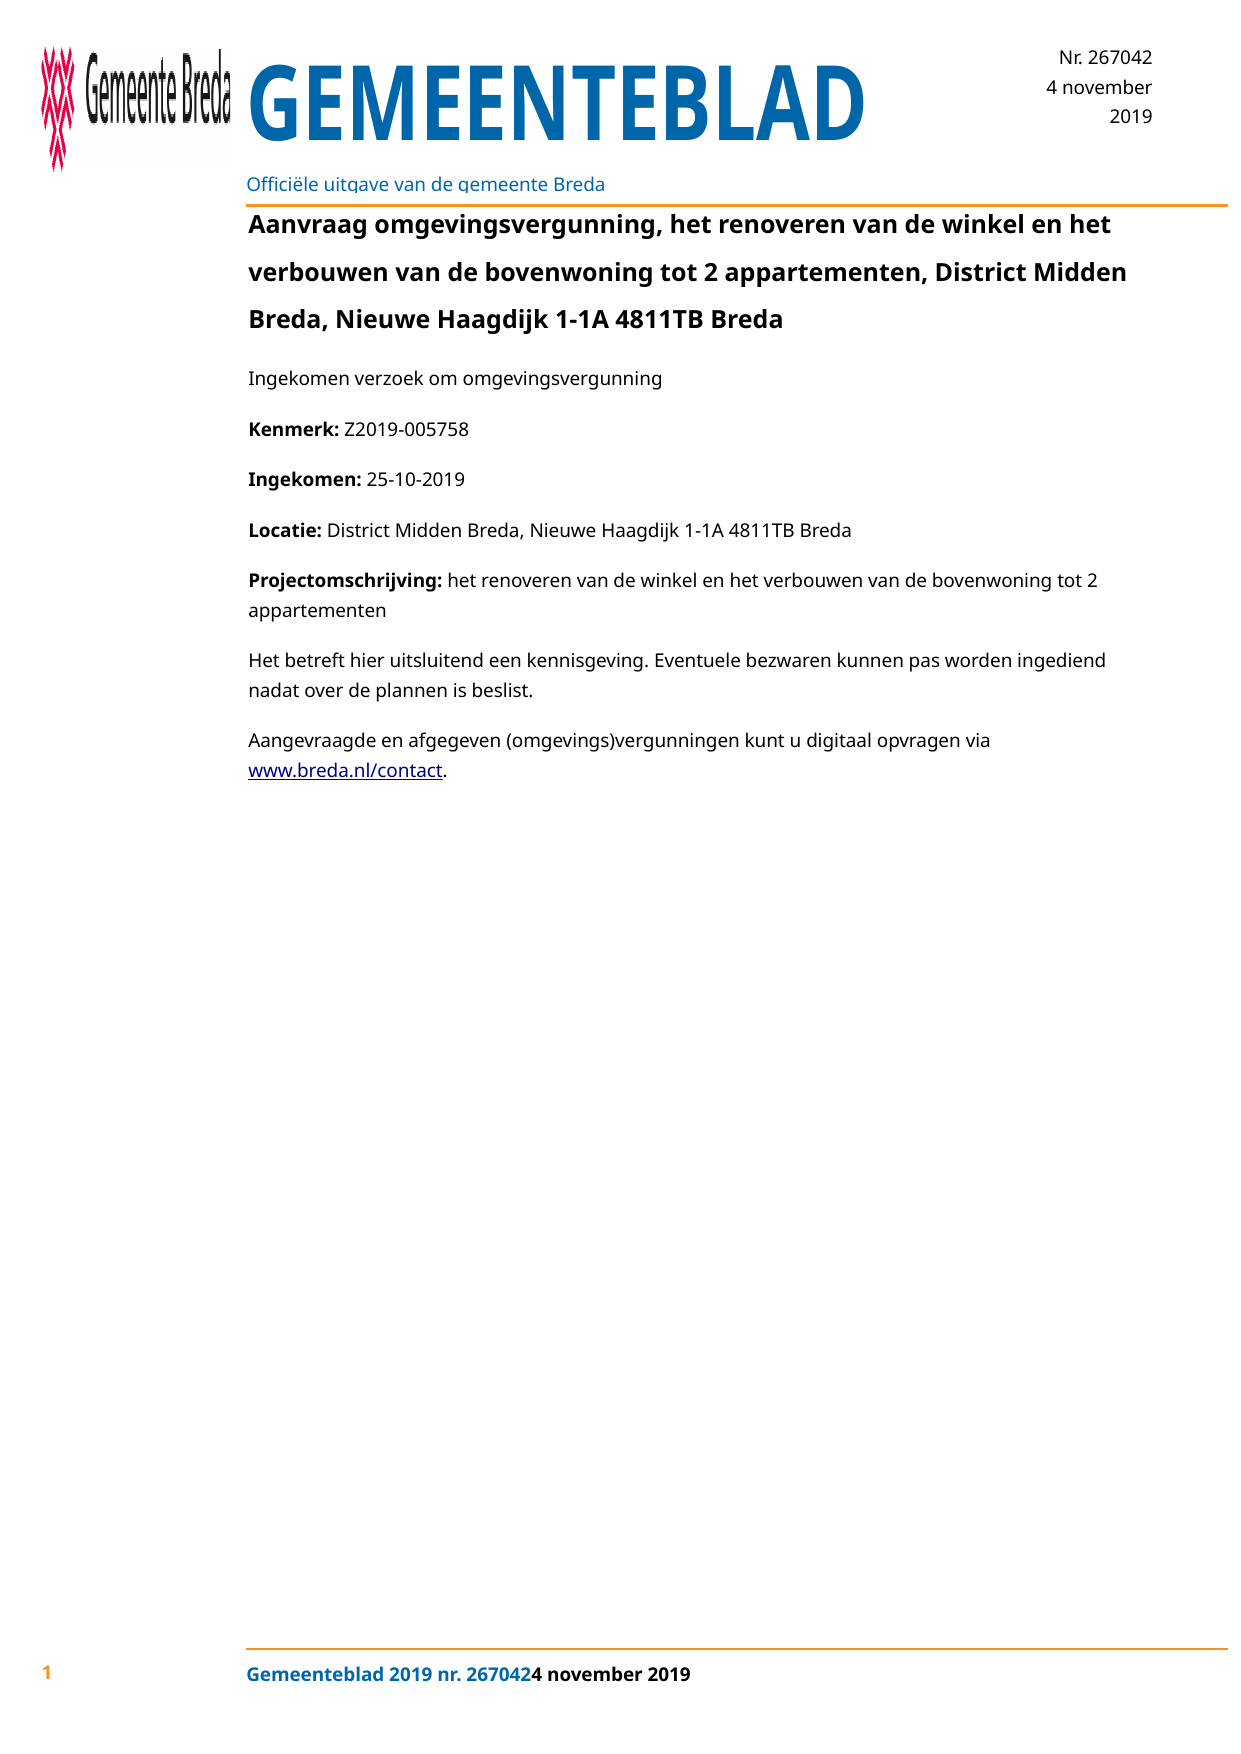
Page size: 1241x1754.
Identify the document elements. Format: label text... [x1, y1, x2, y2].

text Locatie: District Midden Breda, Nieuwe Haagdijk 1-1A 4811TB Breda [248, 517, 1152, 542]
text Kenmerk: Z2019-005758 [248, 416, 1152, 442]
text Aanvraag omgevingsvergunning, het renoveren van de winkel en het verbouwen van de bovenwoning tot 2 appartementen, District Midden Breda, Nieuwe Haagdijk 1-1A 4811TB Breda [248, 207, 1152, 336]
text Projectomschrijving: het renoveren van de winkel en het verbouwen van de bovenwoning tot 2 appartementen [248, 567, 1152, 622]
text Het betreft hier uitsluitend een kennisgeving. Eventuele bezwaren kunnen pas worden ingediend nadat over de plannen is beslist. [248, 647, 1152, 702]
text Aangevraagde en afgegeven (omgevings)vergunningen kunt u digitaal opvragen via www.breda.nl/contact. [248, 727, 1152, 782]
picture [41, 47, 231, 172]
text Ingekomen: 25-10-2019 [248, 466, 1152, 492]
text Ingekomen verzoek om omgevingsvergunning [248, 366, 1152, 391]
